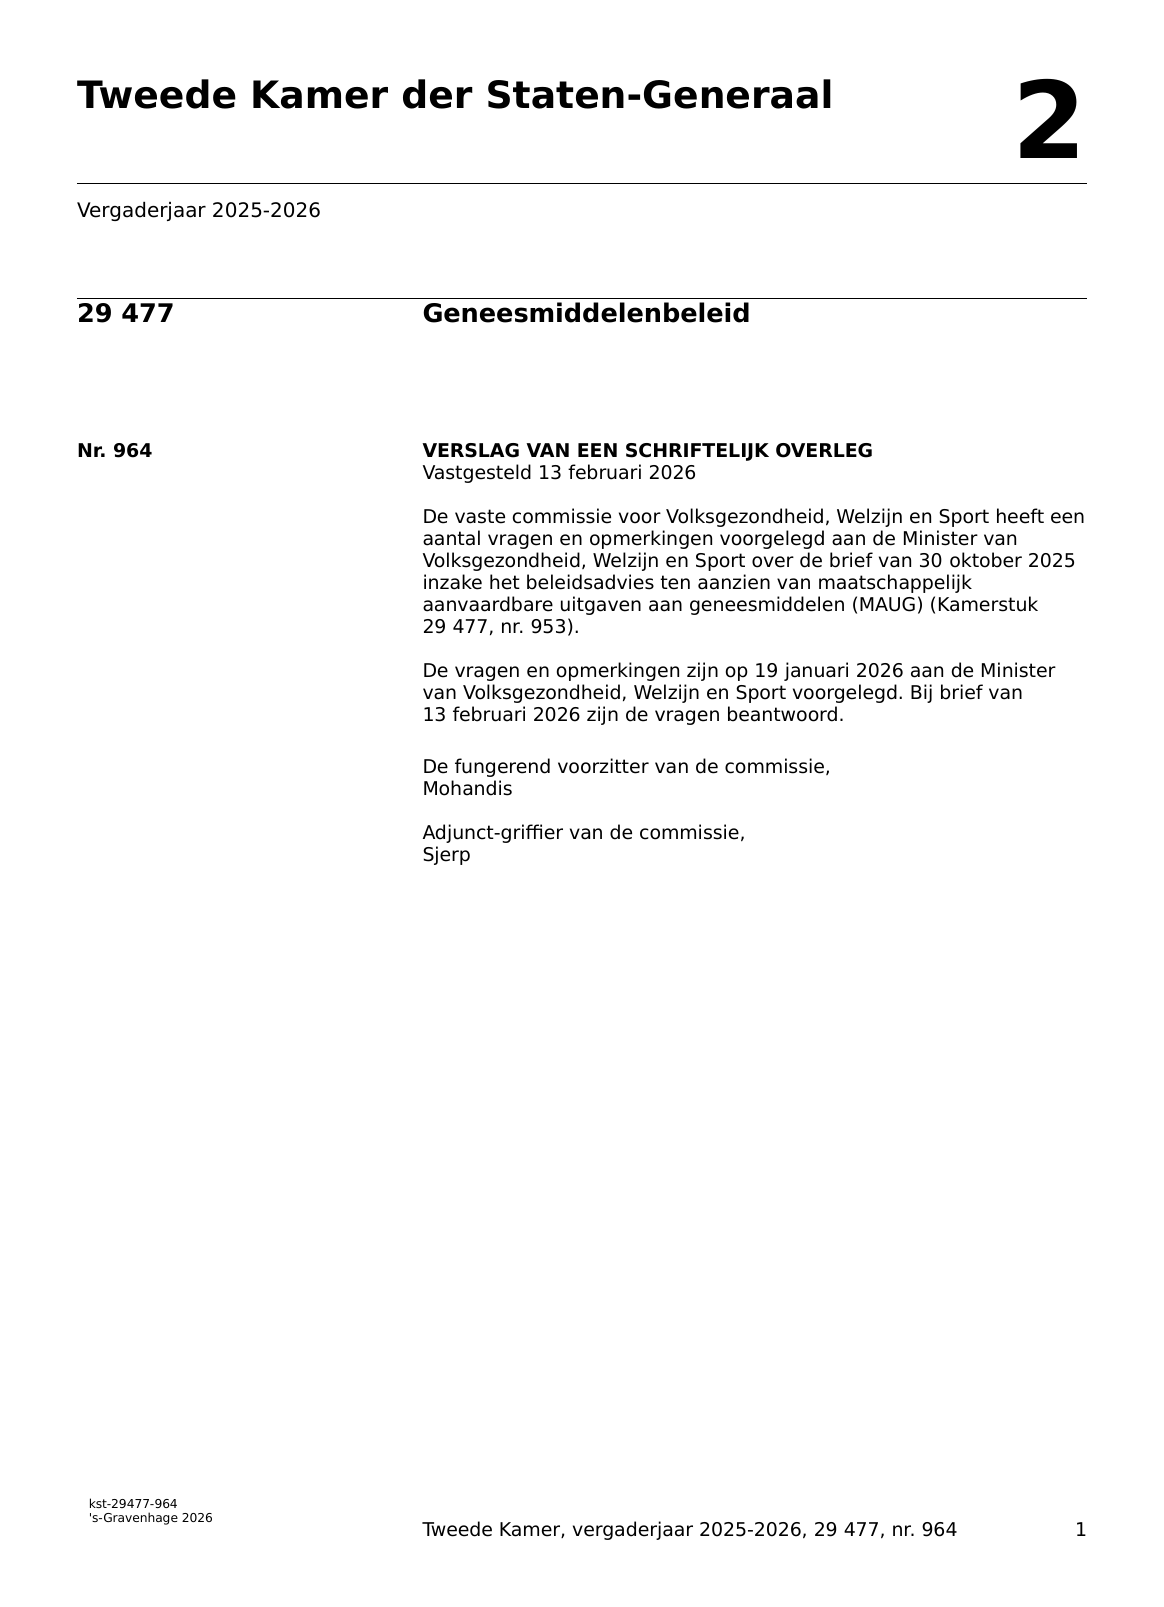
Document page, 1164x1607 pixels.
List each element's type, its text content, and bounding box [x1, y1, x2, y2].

text De vaste commissie voor Volksgezondheid, Welzijn en Sport heeft een aantal vragen en opmerkingen voorgelegd aan de Minister van Volksgezondheid, Welzijn en Sport over de brief van 30 oktober 2025 inzake het beleidsadvies ten aanzien van maatschappelijk aanvaardbare uitgaven aan geneesmiddelen (MAUG) (Kamerstuk 29 477, nr. 953). [422, 506, 1087, 638]
table_header 2 [886, 59, 1087, 183]
text Adjunct-griffier van de commissie, Sjerp [422, 822, 1087, 866]
table_header Tweede Kamer der Staten-Generaal [77, 59, 886, 183]
table_cell Vergaderjaar 2025-2026 [77, 184, 1087, 298]
text 's-Gravenhage 2026 [88, 1511, 323, 1525]
subtitle Nr. 964 VERSLAG VAN EEN SCHRIFTELIJK OVERLEG [77, 440, 1087, 462]
text De fungerend voorzitter van de commissie, Mohandis [422, 756, 1087, 800]
text kst-29477-964 [88, 1497, 323, 1511]
text De vragen en opmerkingen zijn op 19 januari 2026 aan de Minister van Volksgezondheid, Welzijn en Sport voorgelegd. Bij brief van 13 februari 2026 zijn de vragen beantwoord. [422, 660, 1087, 726]
text Vastgesteld 13 februari 2026 [422, 462, 1087, 484]
subtitle 29 477 Geneesmiddelenbeleid [77, 299, 1087, 329]
